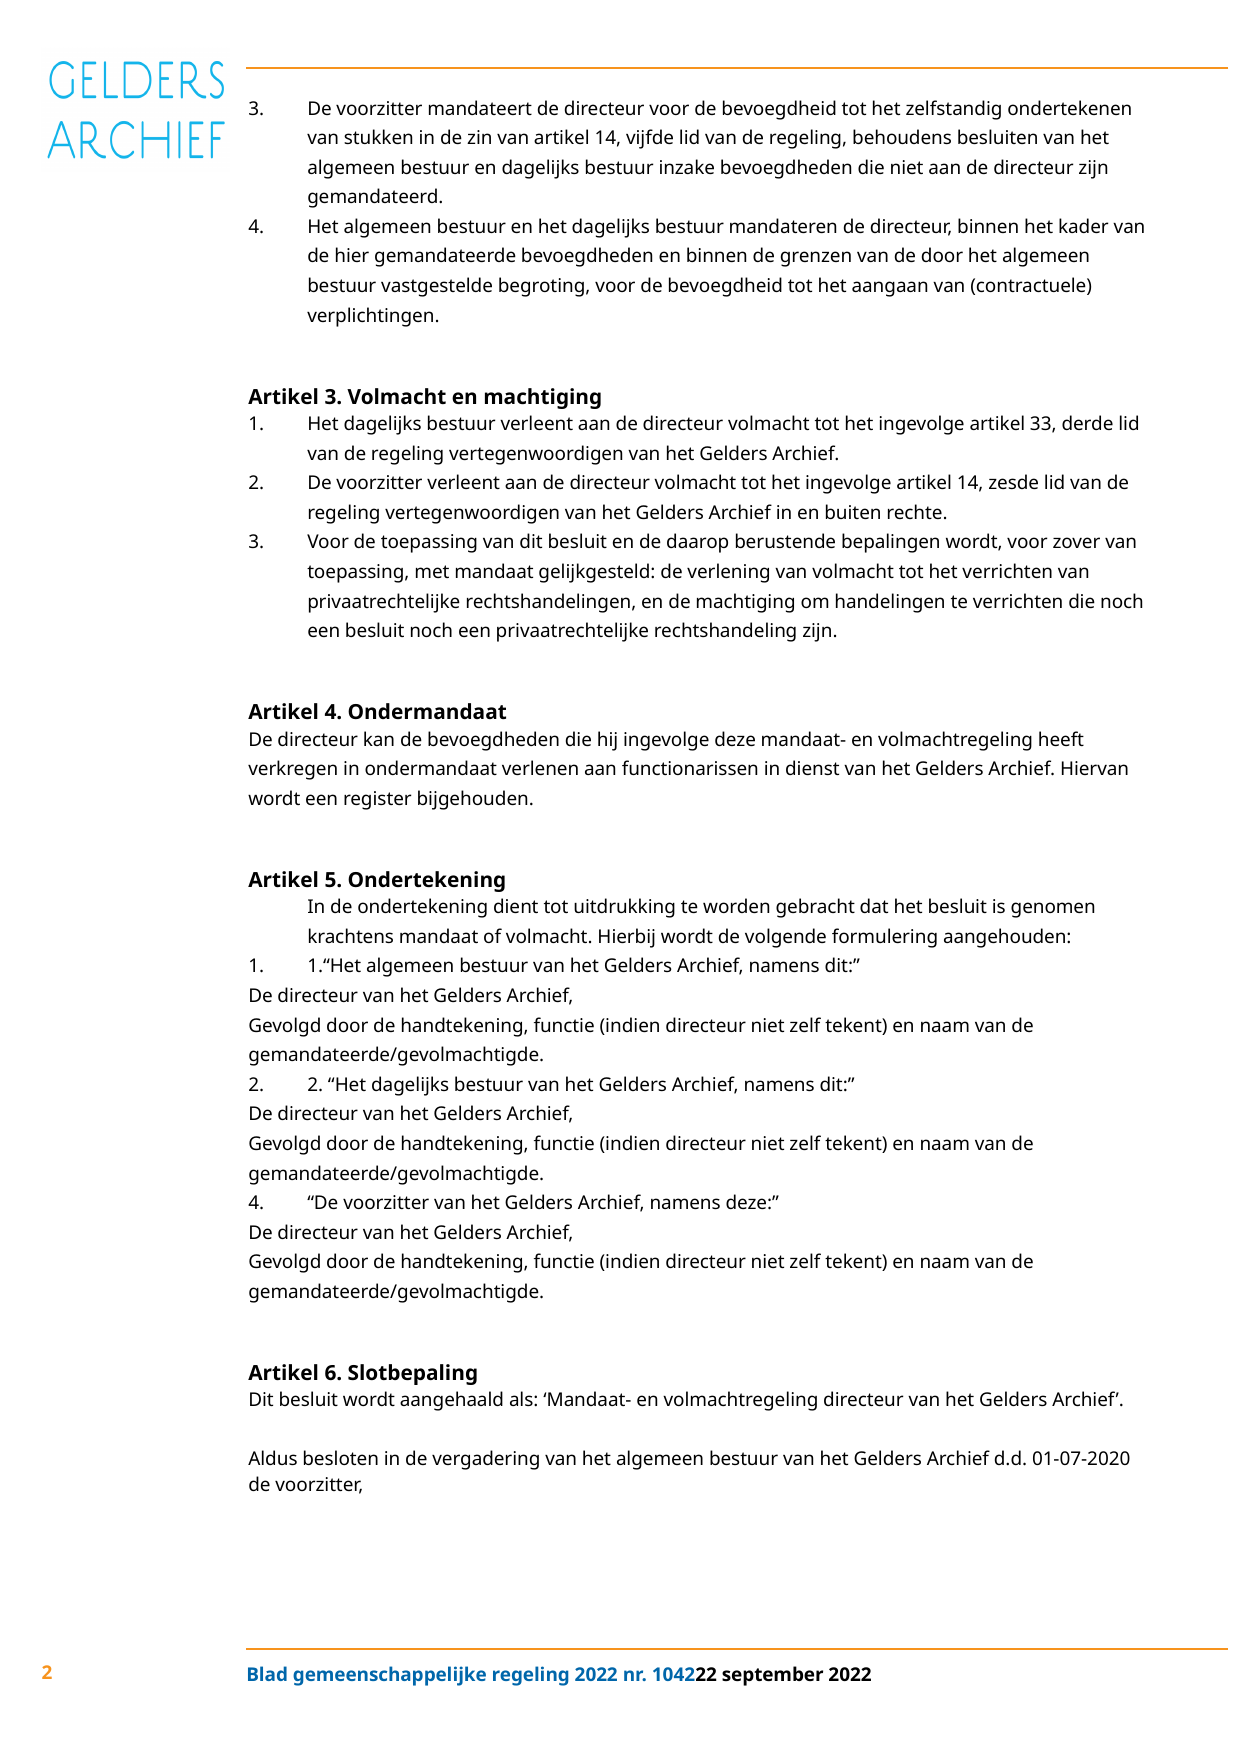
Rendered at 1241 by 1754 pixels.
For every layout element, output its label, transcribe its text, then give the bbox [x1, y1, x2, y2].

list Voor de toepassing van dit besluit en de daarop berustende bepalingen wordt, voor zover van toepassing, met mandaat gelijkgesteld: de verlening van volmacht tot het verrichten van privaatrechtelijke rechtshandelingen, en de machtiging om handelingen te verrichten die noch een besluit noch een privaatrechtelijke rechtshandeling zijn. [248, 529, 1152, 643]
list De voorzitter mandateert de directeur voor de bevoegdheid tot het zelfstandig ondertekenen van stukken in de zin van artikel 14, vijfde lid van de regeling, behoudens besluiten van het algemeen bestuur en dagelijks bestuur inzake bevoegdheden die niet aan de directeur zijn gemandateerd. [248, 95, 1152, 209]
text Artikel 5. Ondertekening [248, 865, 1152, 893]
text Gevolgd door de handtekening, functie (indien directeur niet zelf tekent) en naam van de gemandateerde/gevolmachtigde. [248, 1012, 1152, 1067]
text De directeur van het Gelders Archief, [248, 1219, 1152, 1244]
text Artikel 3. Volmacht en machtiging [248, 382, 1152, 410]
list Het algemeen bestuur en het dagelijks bestuur mandateren de directeur, binnen het kader van de hier gemandateerde bevoegdheden en binnen de grenzen van de door het algemeen bestuur vastgestelde begroting, voor de bevoegdheid tot het aangaan van (contractuele) verplichtingen. [248, 213, 1152, 328]
list 2. “Het dagelijks bestuur van het Gelders Archief, namens dit:” [248, 1071, 1152, 1097]
picture [41, 47, 231, 172]
list De voorzitter verleent aan de directeur volmacht tot het ingevolge artikel 14, zesde lid van de regeling vertegenwoordigen van het Gelders Archief in en buiten rechte. [248, 469, 1152, 525]
list Het dagelijks bestuur verleent aan de directeur volmacht tot het ingevolge artikel 33, derde lid van de regeling vertegenwoordigen van het Gelders Archief. [248, 410, 1152, 466]
list 1.“Het algemeen bestuur van het Gelders Archief, namens dit:” [248, 953, 1152, 978]
text De directeur van het Gelders Archief, [248, 1101, 1152, 1126]
text Artikel 4. Ondermandaat [248, 697, 1152, 726]
text de voorzitter, [248, 1471, 1152, 1497]
text Gevolgd door de handtekening, functie (indien directeur niet zelf tekent) en naam van de gemandateerde/gevolmachtigde. [248, 1248, 1152, 1304]
text De directeur van het Gelders Archief, [248, 982, 1152, 1008]
text Artikel 6. Slotbepaling [248, 1358, 1152, 1386]
list “De voorzitter van het Gelders Archief, namens deze:” [248, 1189, 1152, 1215]
text Dit besluit wordt aangehaald als: ‘Mandaat- en volmachtregeling directeur van het Gelders Archief’. [248, 1386, 1152, 1412]
text Gevolgd door de handtekening, functie (indien directeur niet zelf tekent) en naam van de gemandateerde/gevolmachtigde. [248, 1130, 1152, 1185]
list In de ondertekening dient tot uitdrukking te worden gebracht dat het besluit is genomen krachtens mandaat of volmacht. Hierbij wordt de volgende formulering aangehouden: [248, 893, 1152, 949]
text De directeur kan de bevoegdheden die hij ingevolge deze mandaat- en volmachtregeling heeft verkregen in ondermandaat verlenen aan functionarissen in dienst van het Gelders Archief. Hiervan wordt een register bijgehouden. [248, 726, 1152, 811]
text Aldus besloten in de vergadering van het algemeen bestuur van het Gelders Archief d.d. 01-07-2020 [248, 1446, 1152, 1471]
